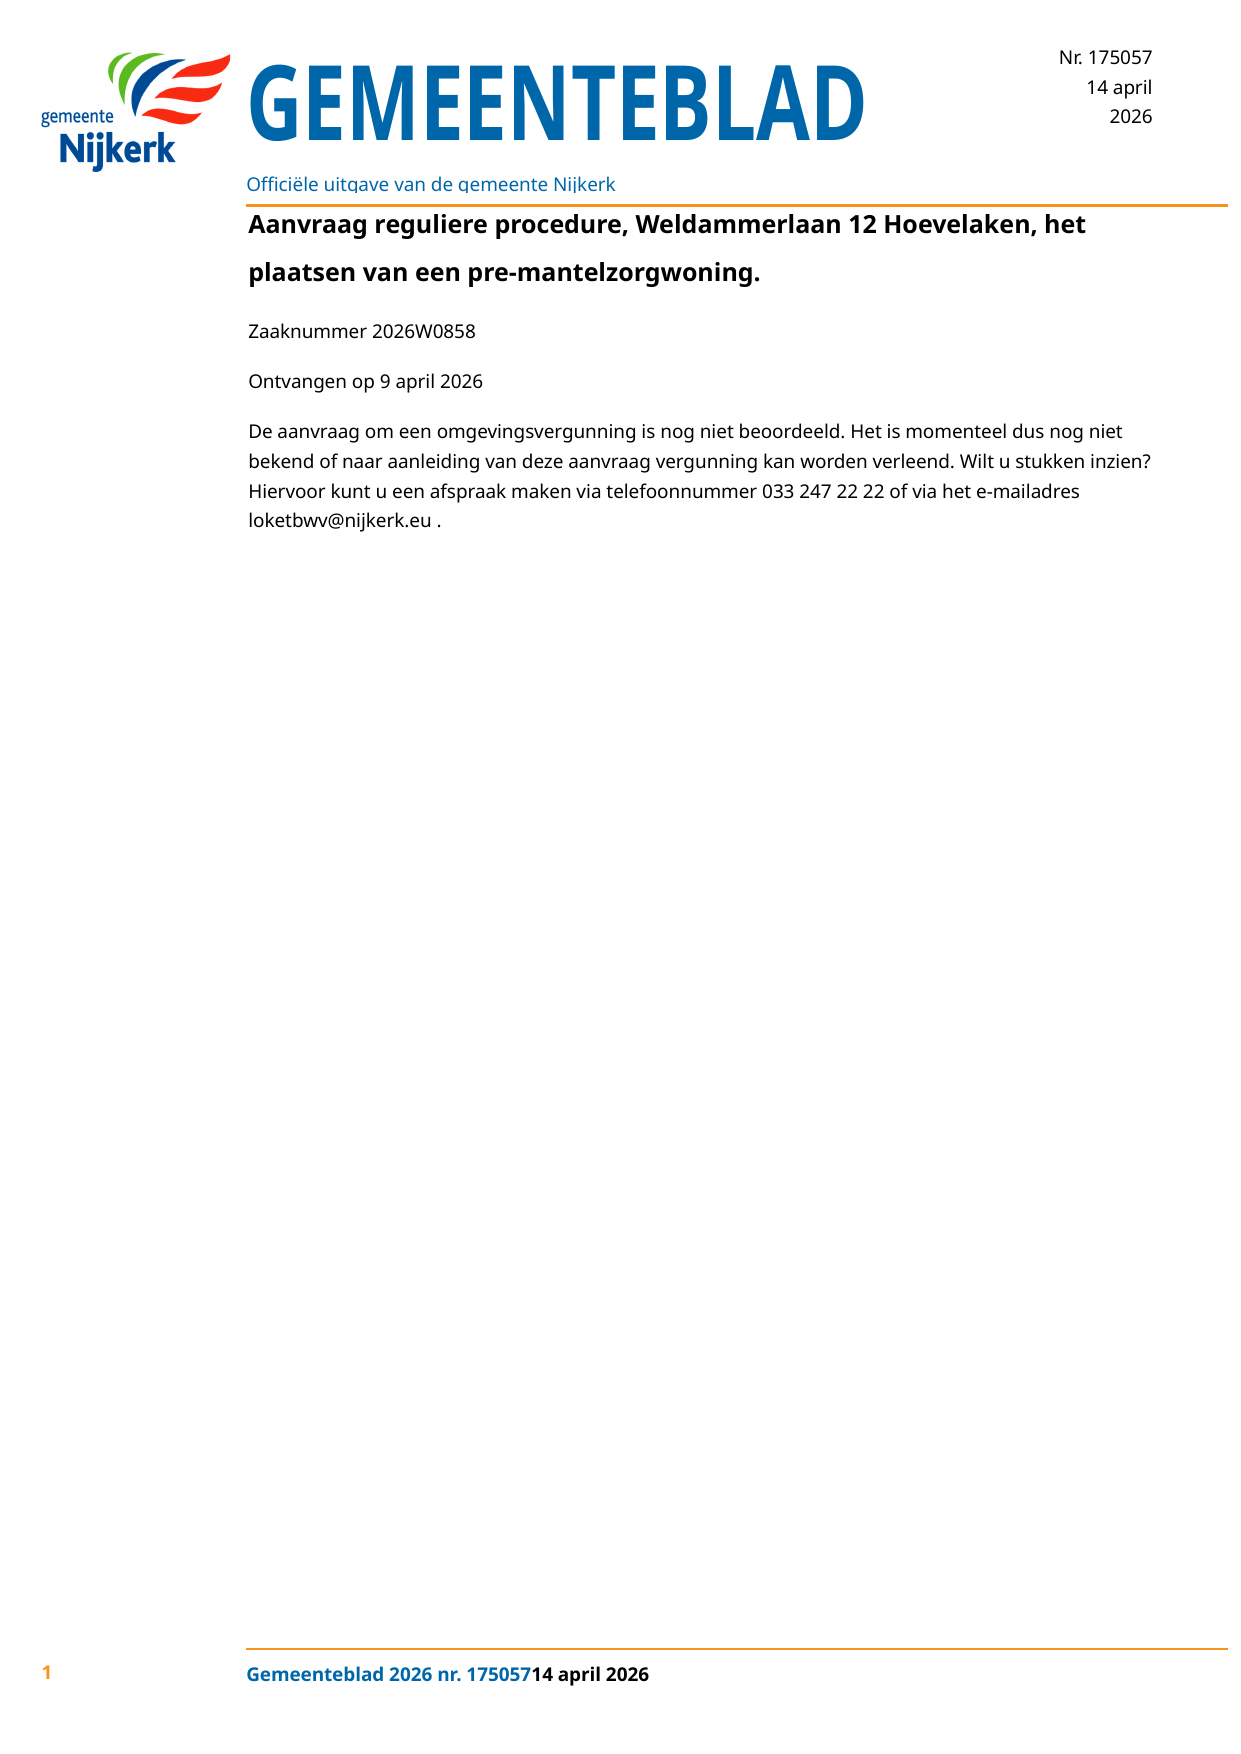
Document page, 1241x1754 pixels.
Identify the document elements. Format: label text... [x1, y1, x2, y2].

text De aanvraag om een omgevingsvergunning is nog niet beoordeeld. Het is momenteel dus nog niet bekend of naar aanleiding van deze aanvraag vergunning kan worden verleend. Wilt u stukken inzien? Hiervoor kunt u een afspraak maken via telefoonnummer 033 247 22 22 of via het e-mailadres loketbwv@nijkerk.eu . [248, 419, 1152, 533]
picture [41, 47, 231, 172]
text Ontvangen op 9 april 2026 [248, 368, 1152, 394]
text Aanvraag reguliere procedure, Weldammerlaan 12 Hoevelaken, het plaatsen van een pre-mantelzorgwoning. [248, 207, 1152, 288]
text Zaaknummer 2026W0858 [248, 318, 1152, 344]
